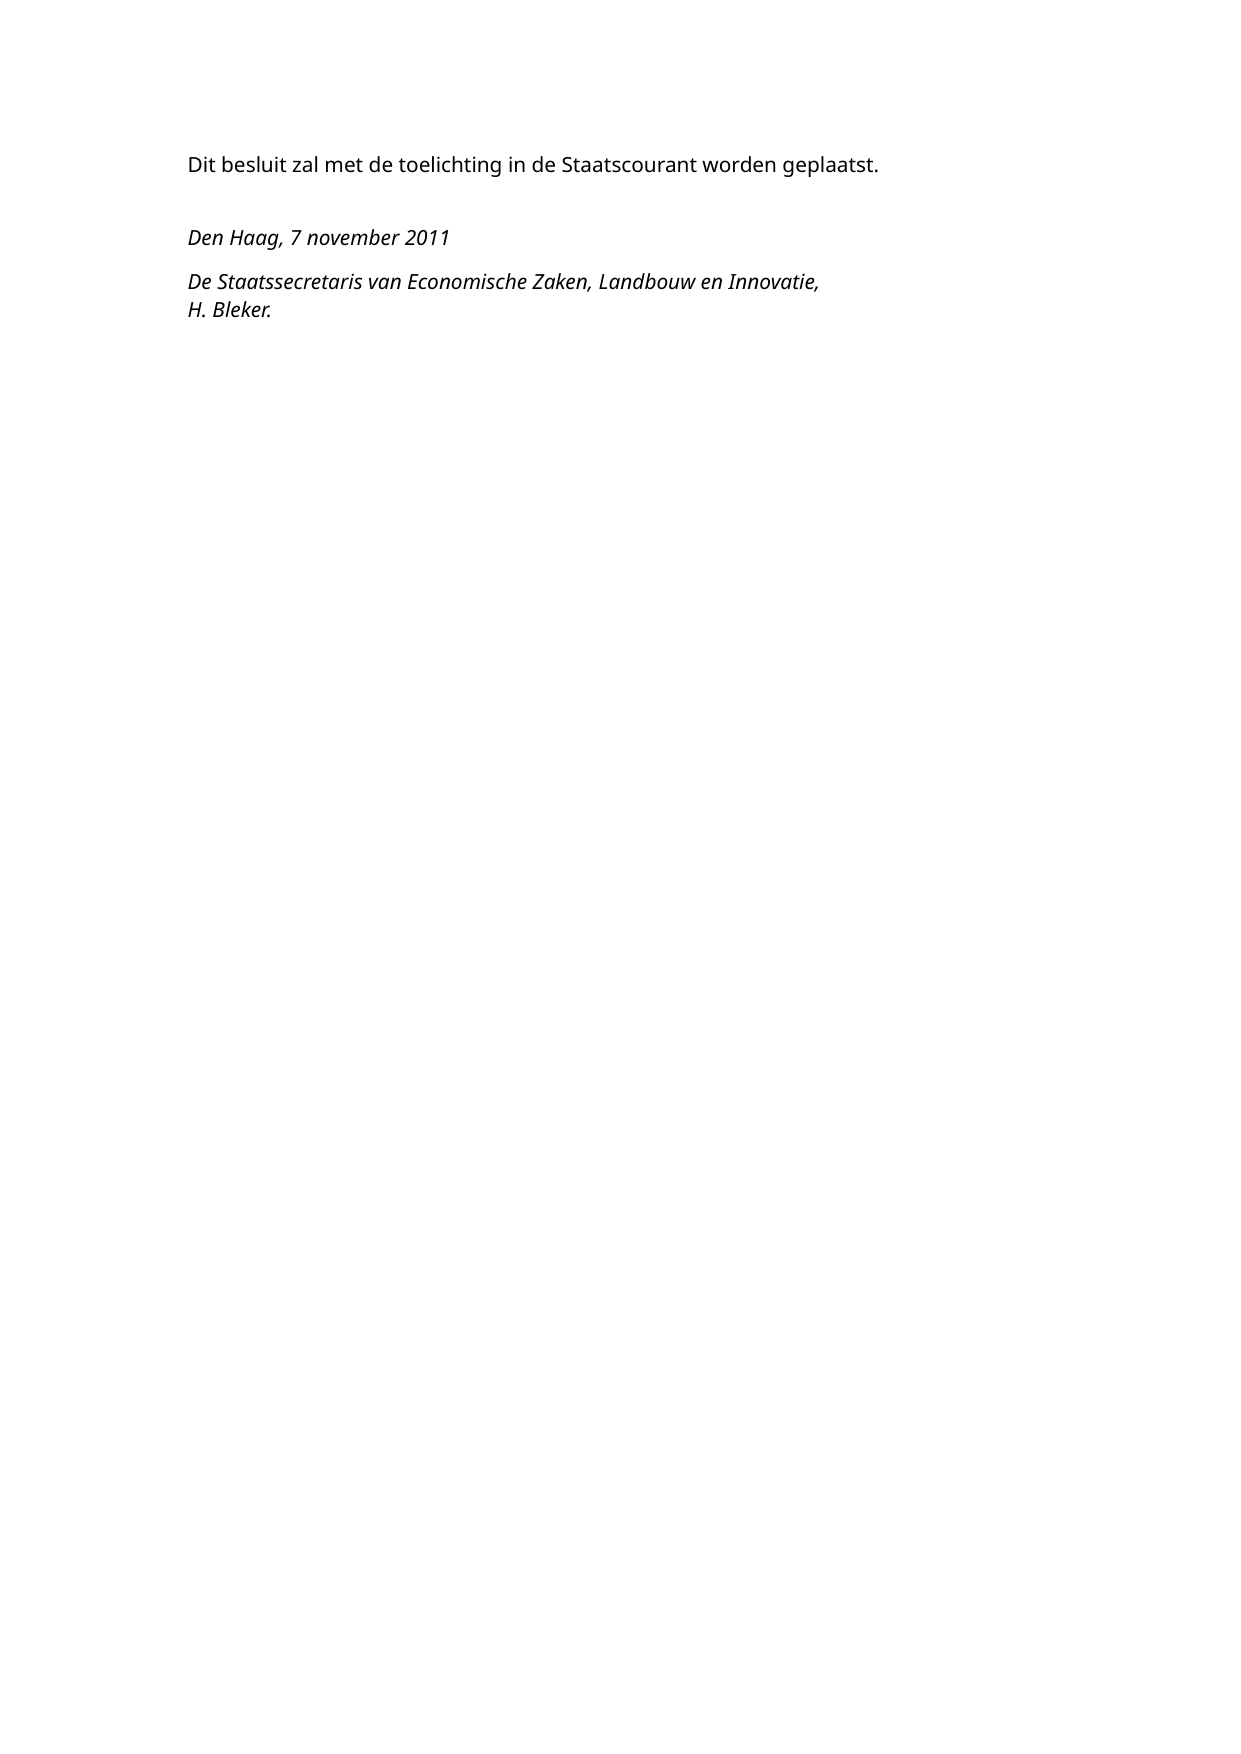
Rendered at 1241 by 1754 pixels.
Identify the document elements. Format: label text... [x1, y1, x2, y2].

text H. Bleker. [187, 295, 1053, 324]
text De Staatssecretaris van Economische Zaken, Landbouw en Innovatie, [187, 267, 1053, 295]
text Den Haag, 7 november 2011 [187, 223, 1053, 252]
text Dit besluit zal met de toelichting in de Staatscourant worden geplaatst. [187, 150, 1053, 178]
